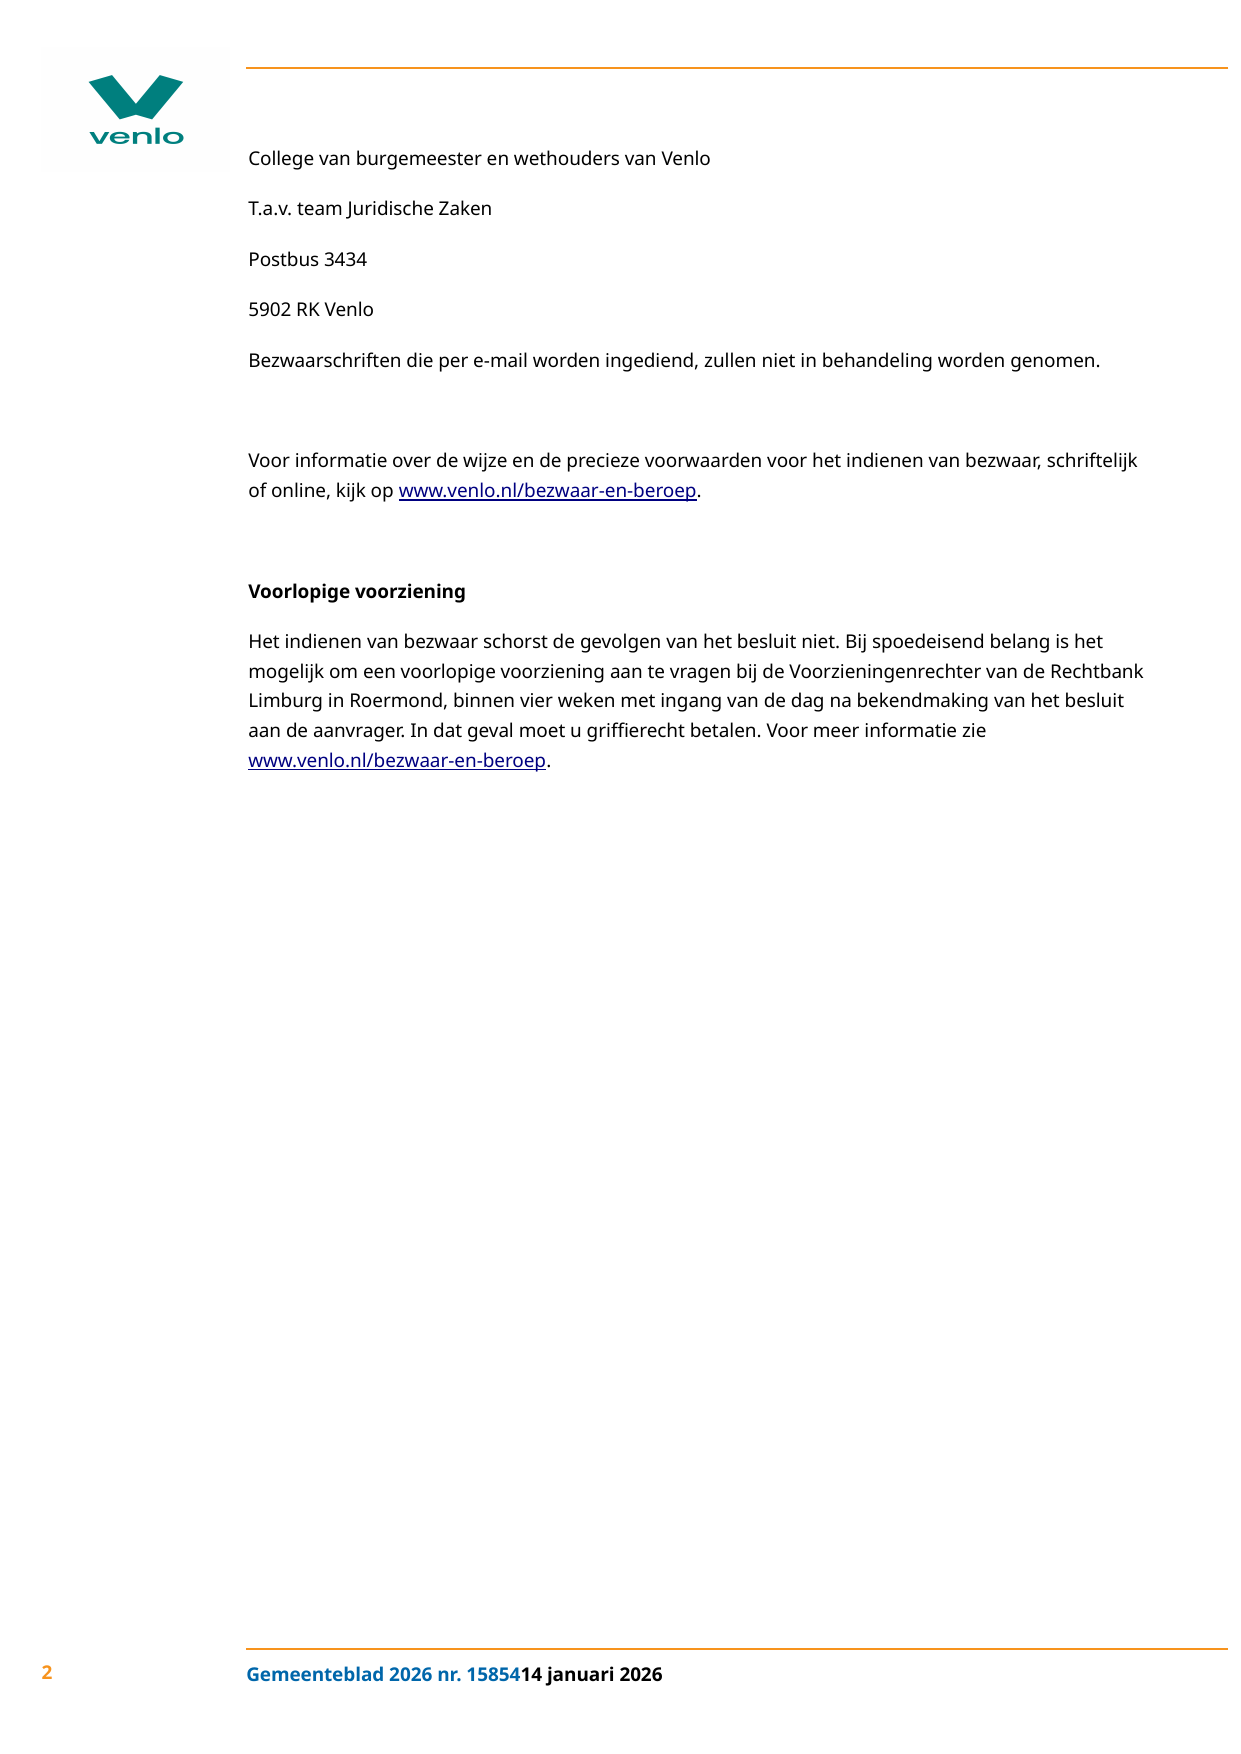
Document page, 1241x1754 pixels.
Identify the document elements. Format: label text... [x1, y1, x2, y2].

text Het indienen van bezwaar schorst de gevolgen van het besluit niet. Bij spoedeisend belang is het mogelijk om een voorlopige voorziening aan te vragen bij de Voorzieningenrechter van de Rechtbank Limburg in Roermond, binnen vier weken met ingang van de dag na bekendmaking van het besluit aan de aanvrager. In dat geval moet u griffierecht betalen. Voor meer informatie zie www.venlo.nl/bezwaar-en-beroep. [248, 628, 1152, 773]
text 5902 RK Venlo [248, 296, 1152, 322]
text Bezwaarschriften die per e-mail worden ingediend, zullen niet in behandeling worden genomen. [248, 347, 1152, 373]
text Voorlopige voorziening [248, 578, 1152, 604]
text Postbus 3434 [248, 246, 1152, 272]
picture [41, 47, 231, 172]
text Voor informatie over de wijze en de precieze voorwaarden voor het indienen van bezwaar, schriftelijk of online, kijk op www.venlo.nl/bezwaar-en-beroep. [248, 448, 1152, 503]
text College van burgemeester en wethouders van Venlo [248, 145, 1152, 171]
text T.a.v. team Juridische Zaken [248, 196, 1152, 221]
